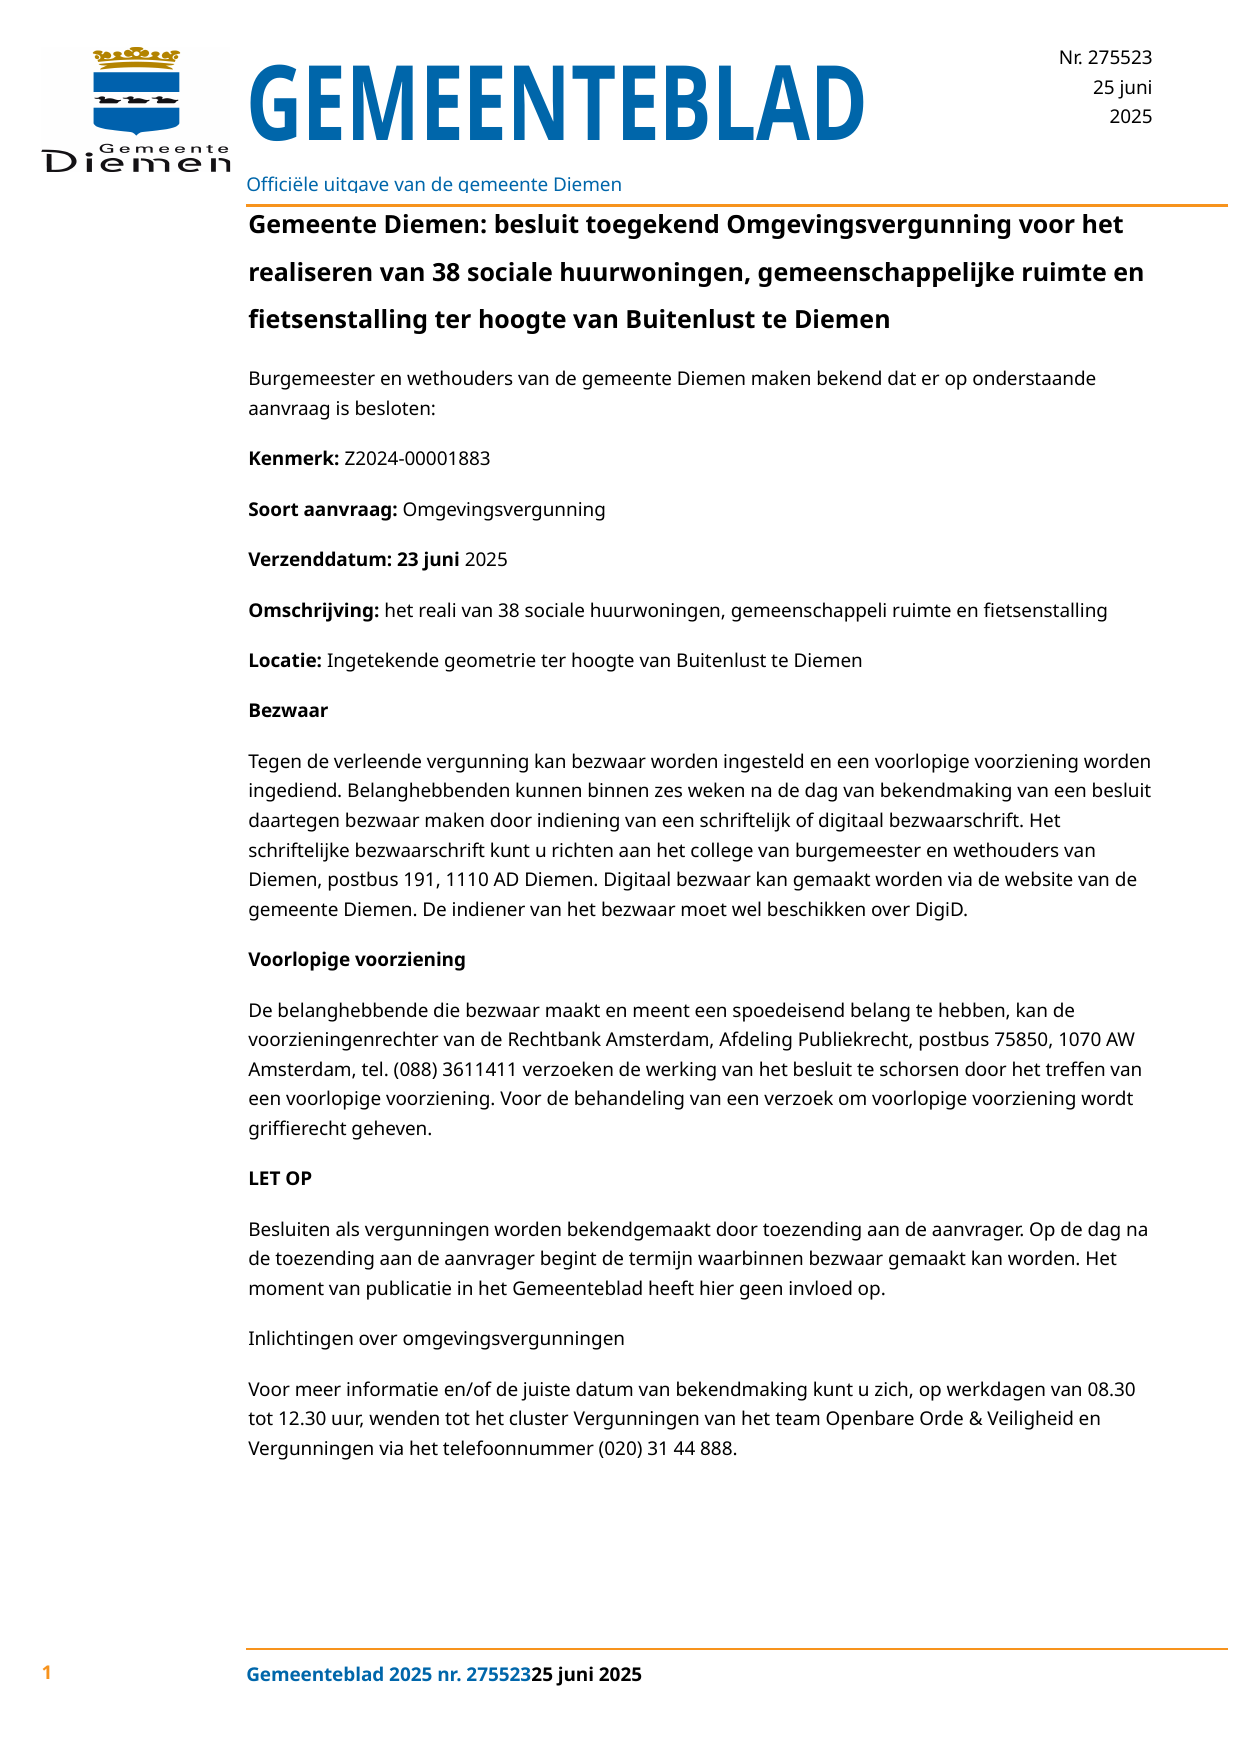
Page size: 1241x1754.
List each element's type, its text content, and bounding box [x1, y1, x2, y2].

text Voorlopige voorziening [248, 946, 1152, 972]
text Kenmerk: Z2024-00001883 [248, 446, 1152, 471]
text Burgemeester en wethouders van de gemeente Diemen maken bekend dat er op onderstaande aanvraag is besloten: [248, 366, 1152, 421]
text Soort aanvraag: Omgevingsvergunning [248, 496, 1152, 522]
text Besluiten als vergunningen worden bekendgemaakt door toezending aan de aanvrager. Op de dag na de toezending aan de aanvrager begint de termijn waarbinnen bezwaar gemaakt kan worden. Het moment van publicatie in het Gemeenteblad heeft hier geen invloed op. [248, 1216, 1152, 1301]
text LET OP [248, 1166, 1152, 1191]
text De belanghebbende die bezwaar maakt en meent een spoedeisend belang te hebben, kan de voorzieningenrechter van de Rechtbank Amsterdam, Afdeling Publiekrecht, postbus 75850, 1070 AW Amsterdam, tel. (088) 3611411 verzoeken de werking van het besluit te schorsen door het treffen van een voorlopige voorziening. Voor de behandeling van een verzoek om voorlopige voorziening wordt griffierecht geheven. [248, 997, 1152, 1141]
picture [41, 47, 231, 172]
text Bezwaar [248, 698, 1152, 723]
text Gemeente Diemen: besluit toegekend Omgevingsvergunning voor het realiseren van 38 sociale huurwoningen, gemeenschappelijke ruimte en fietsenstalling ter hoogte van Buitenlust te Diemen [248, 207, 1152, 336]
text Verzenddatum: 23 juni 2025 [248, 546, 1152, 572]
text Locatie: Ingetekende geometrie ter hoogte van Buitenlust te Diemen [248, 647, 1152, 673]
text Omschrijving: het reali van 38 sociale huurwoningen, gemeenschappeli ruimte en fietsenstalling [248, 597, 1152, 622]
text Voor meer informatie en/of de juiste datum van bekendmaking kunt u zich, op werkdagen van 08.30 tot 12.30 uur, wenden tot het cluster Vergunningen van het team Openbare Orde & Veiligheid en Vergunningen via het telefoonnummer (020) 31 44 888. [248, 1376, 1152, 1461]
text Tegen de verleende vergunning kan bezwaar worden ingesteld en een voorlopige voorziening worden ingediend. Belanghebbenden kunnen binnen zes weken na de dag van bekendmaking van een besluit daartegen bezwaar maken door indiening van een schriftelijk of digitaal bezwaarschrift. Het schriftelijke bezwaarschrift kunt u richten aan het college van burgemeester en wethouders van Diemen, postbus 191, 1110 AD Diemen. Digitaal bezwaar kan gemaakt worden via de website van de gemeente Diemen. De indiener van het bezwaar moet wel beschikken over DigiD. [248, 748, 1152, 922]
text Inlichtingen over omgevingsvergunningen [248, 1326, 1152, 1351]
